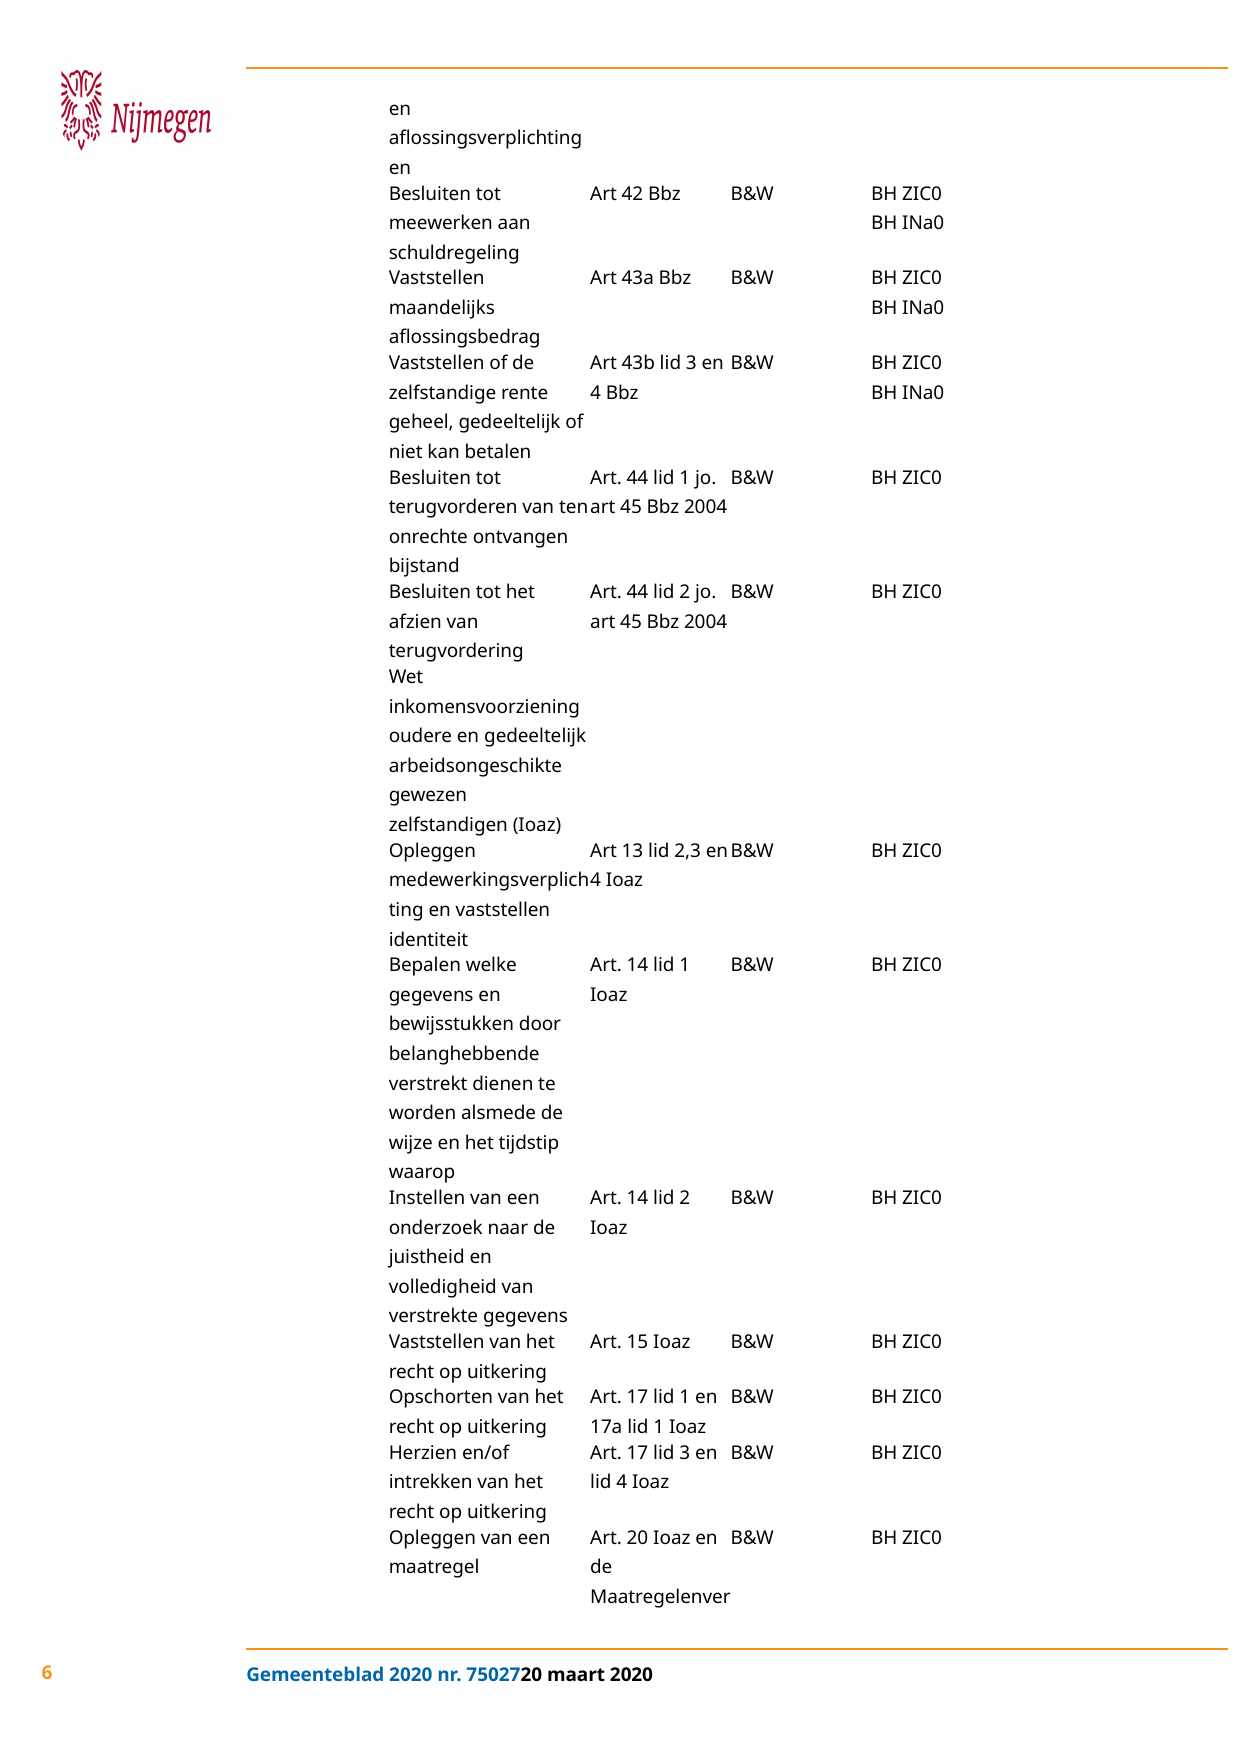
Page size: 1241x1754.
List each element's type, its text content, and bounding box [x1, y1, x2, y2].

table_cell Vaststellen van het recht op uitkering [389, 1328, 590, 1384]
table_cell [730, 663, 871, 837]
table_cell [1011, 95, 1152, 180]
table_cell BH ZIC0 [871, 951, 1011, 1184]
table_cell [1011, 837, 1152, 951]
table_cell Art 42 Bbz [590, 180, 730, 264]
table_cell B&W [730, 1184, 871, 1328]
table_cell [1011, 350, 1152, 464]
table_cell BH ZIC0 BH INa0 [871, 265, 1011, 349]
table_cell B&W [730, 265, 871, 349]
table_cell BH ZIC0 [871, 1184, 1011, 1328]
table_cell BH ZIC0 [871, 1384, 1011, 1439]
table_cell [871, 95, 1011, 180]
table_cell Bepalen welke gegevens en bewijsstukken door belanghebbende verstrekt dienen te worden alsmede de wijze en het tijdstip waarop [389, 951, 590, 1184]
table_cell Art 13 lid 2,3 en 4 Ioaz [590, 837, 730, 951]
table_cell Art 43b lid 3 en 4 Bbz [590, 350, 730, 464]
table_cell [248, 951, 388, 1184]
table_cell Opleggen van een maatregel [389, 1524, 590, 1609]
table_cell [248, 1184, 388, 1328]
table_cell [248, 837, 388, 951]
table_cell BH ZIC0 [871, 837, 1011, 951]
table_cell [1011, 579, 1152, 663]
table_cell Opschorten van het recht op uitkering [389, 1384, 590, 1439]
table_cell B&W [730, 1384, 871, 1439]
table_cell [248, 1439, 388, 1524]
table_cell [730, 95, 871, 180]
table_cell [248, 464, 388, 578]
table_cell B&W [730, 350, 871, 464]
table_cell [1011, 265, 1152, 349]
table_cell [248, 265, 388, 349]
table_cell Instellen van een onderzoek naar de juistheid en volledigheid van verstrekte gegevens [389, 1184, 590, 1328]
table_cell Besluiten tot terugvorderen van ten onrechte ontvangen bijstand [389, 464, 590, 578]
table_cell Art. 44 lid 1 jo. art 45 Bbz 2004 [590, 464, 730, 578]
table_cell B&W [730, 579, 871, 663]
table_cell [248, 663, 388, 837]
table_cell [1011, 1524, 1152, 1609]
table_cell Besluiten tot het afzien van terugvordering [389, 579, 590, 663]
table_cell [248, 1524, 388, 1609]
table_cell B&W [730, 180, 871, 264]
table_cell [1011, 464, 1152, 578]
table_cell Art. 17 lid 1 en 17a lid 1 Ioaz [590, 1384, 730, 1439]
picture [41, 47, 231, 172]
table_cell B&W [730, 951, 871, 1184]
table_cell [248, 579, 388, 663]
table_cell [1011, 1328, 1152, 1384]
table_cell Art. 15 Ioaz [590, 1328, 730, 1384]
table_cell Herzien en/of intrekken van het recht op uitkering [389, 1439, 590, 1524]
table_cell BH ZIC0 BH INa0 [871, 180, 1011, 264]
table_cell BH ZIC0 BH INa0 [871, 350, 1011, 464]
table_cell en aflossingsverplichtingen [389, 95, 590, 180]
table_cell B&W [730, 1328, 871, 1384]
table_cell [248, 350, 388, 464]
table_cell B&W [730, 1524, 871, 1609]
table_cell Opleggen medewerkingsverplichting en vaststellen identiteit [389, 837, 590, 951]
table_cell BH ZIC0 [871, 464, 1011, 578]
table_cell [590, 95, 730, 180]
table_cell [248, 95, 388, 180]
table_cell [248, 180, 388, 264]
table_cell B&W [730, 1439, 871, 1524]
table_cell Art. 44 lid 2 jo. art 45 Bbz 2004 [590, 579, 730, 663]
table_cell [1011, 180, 1152, 264]
table_cell BH ZIC0 [871, 1328, 1011, 1384]
table_cell [1011, 1384, 1152, 1439]
table_cell [1011, 951, 1152, 1184]
table_cell Art 43a Bbz [590, 265, 730, 349]
table_cell Vaststellen maandelijks aflossingsbedrag [389, 265, 590, 349]
table_cell BH ZIC0 [871, 1524, 1011, 1609]
table_cell Besluiten tot meewerken aan schuldregeling [389, 180, 590, 264]
table_cell B&W [730, 837, 871, 951]
table_cell Art. 14 lid 2 Ioaz [590, 1184, 730, 1328]
table_cell [1011, 1439, 1152, 1524]
table_cell [590, 663, 730, 837]
table_cell [1011, 1184, 1152, 1328]
table_cell Vaststellen of de zelfstandige rente geheel, gedeeltelijk of niet kan betalen [389, 350, 590, 464]
table_cell BH ZIC0 [871, 1439, 1011, 1524]
table_cell BH ZIC0 [871, 579, 1011, 663]
table_cell Art. 17 lid 3 en lid 4 Ioaz [590, 1439, 730, 1524]
table_cell [248, 1384, 388, 1439]
table_cell Wet inkomensvoorziening oudere en gedeeltelijk arbeidsongeschikte gewezen zelfstandigen (Ioaz) [389, 663, 590, 837]
table_cell [871, 663, 1011, 837]
table_cell [1011, 663, 1152, 837]
table_cell Art. 20 Ioaz en de Maatregelenver [590, 1524, 730, 1609]
table_cell [248, 1328, 388, 1384]
table_cell Art. 14 lid 1 Ioaz [590, 951, 730, 1184]
table_cell B&W [730, 464, 871, 578]
